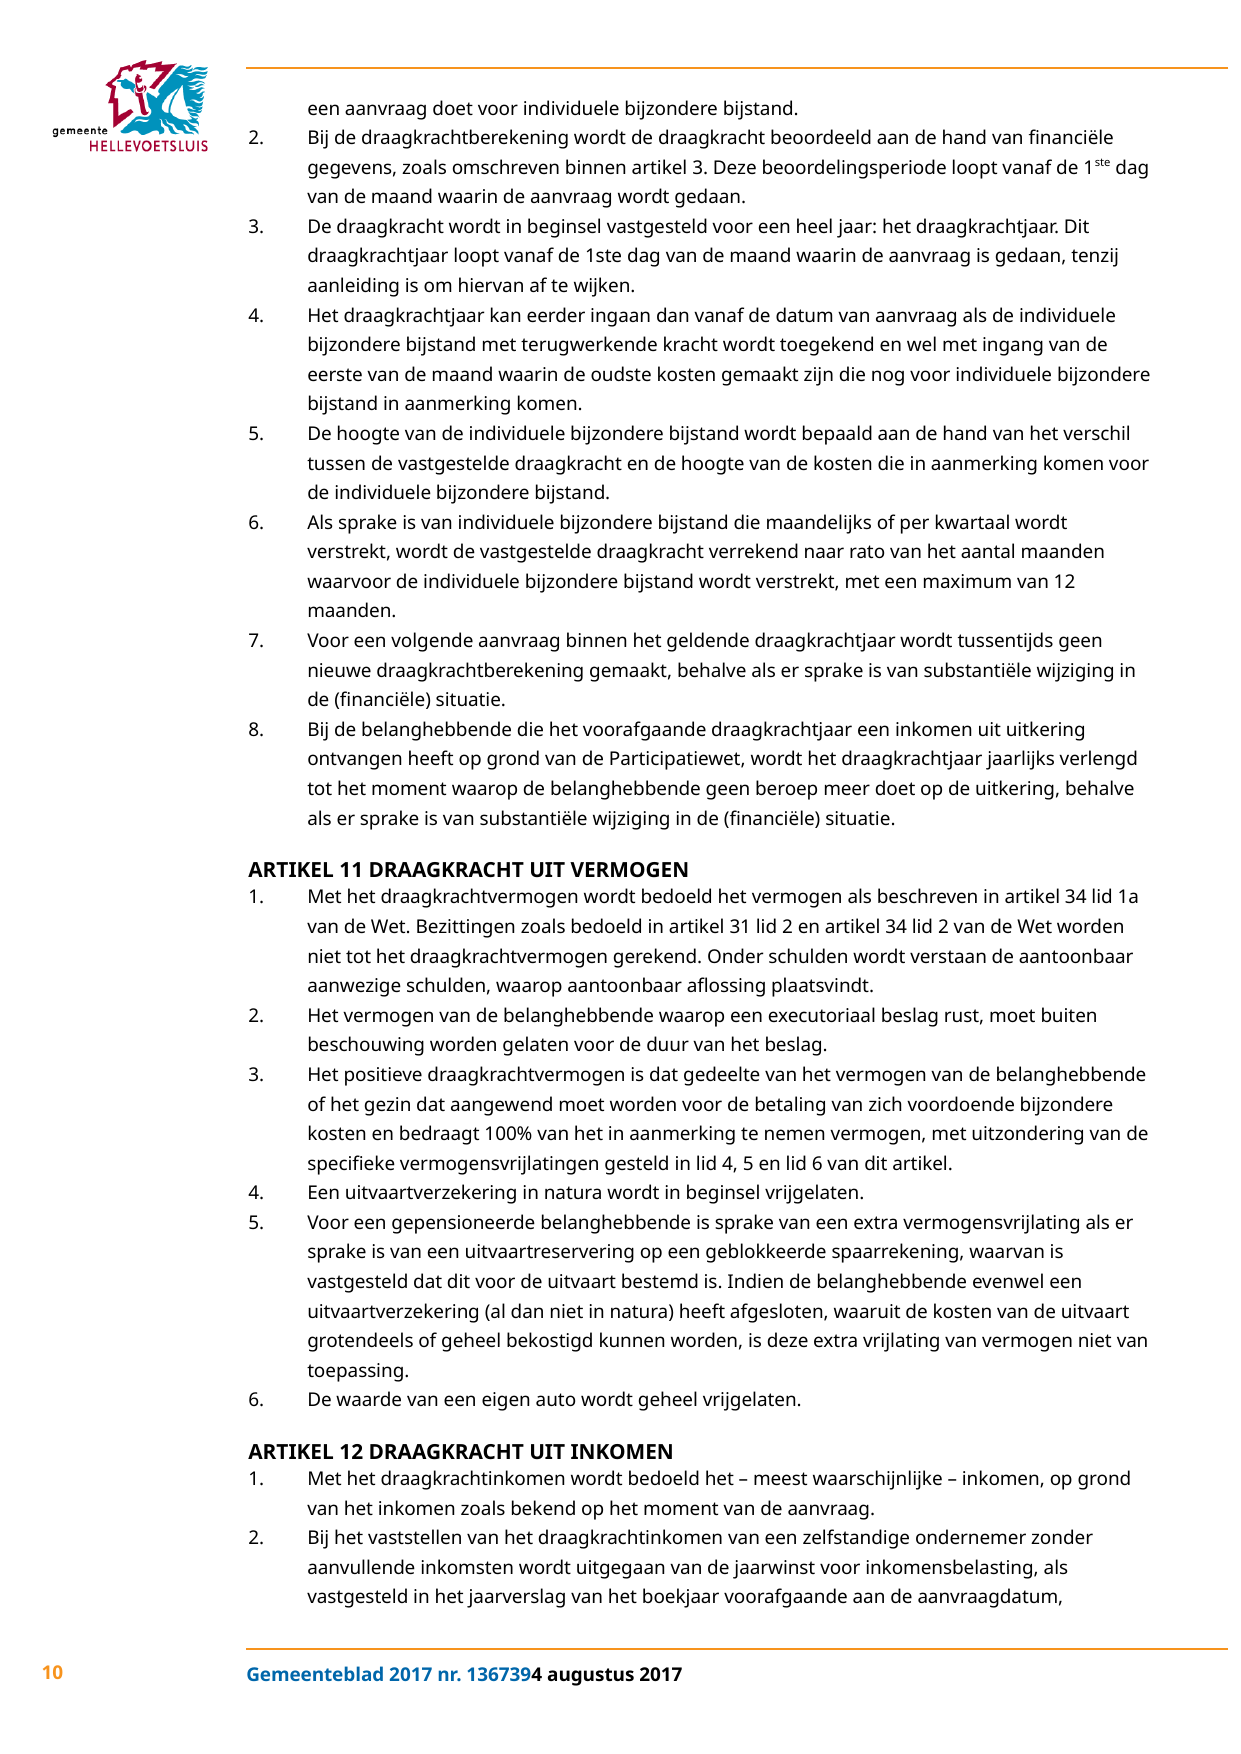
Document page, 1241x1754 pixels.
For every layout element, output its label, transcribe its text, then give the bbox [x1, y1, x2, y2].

list Een uitvaartverzekering in natura wordt in beginsel vrijgelaten. [248, 1179, 1152, 1205]
list Als sprake is van individuele bijzondere bijstand die maandelijks of per kwartaal wordt verstrekt, wordt de vastgestelde draagkracht verrekend naar rato van het aantal maanden waarvoor de individuele bijzondere bijstand wordt verstrekt, met een maximum van 12 maanden. [248, 509, 1152, 623]
list Bij de draagkrachtberekening wordt de draagkracht beoordeeld aan de hand van financiële gegevens, zoals omschreven binnen artikel 3. Deze beoordelingsperiode loopt vanaf de 1ste dag van de maand waarin de aanvraag wordt gedaan. [248, 124, 1152, 209]
text ARTIKEL 12 DRAAGKRACHT UIT INKOMEN [248, 1437, 1152, 1465]
list Voor een volgende aanvraag binnen het geldende draagkrachtjaar wordt tussentijds geen nieuwe draagkrachtberekening gemaakt, behalve als er sprake is van substantiële wijziging in de (financiële) situatie. [248, 627, 1152, 712]
list Voor een gepensioneerde belanghebbende is sprake van een extra vermogensvrijlating als er sprake is van een uitvaartreservering op een geblokkeerde spaarrekening, waarvan is vastgesteld dat dit voor de uitvaart bestemd is. Indien de belanghebbende evenwel een uitvaartverzekering (al dan niet in natura) heeft afgesloten, waaruit de kosten van de uitvaart grotendeels of geheel bekostigd kunnen worden, is deze extra vrijlating van vermogen niet van toepassing. [248, 1209, 1152, 1383]
list Het draagkrachtjaar kan eerder ingaan dan vanaf de datum van aanvraag als de individuele bijzondere bijstand met terugwerkende kracht wordt toegekend en wel met ingang van de eerste van de maand waarin de oudste kosten gemaakt zijn die nog voor individuele bijzondere bijstand in aanmerking komen. [248, 302, 1152, 416]
list Met het draagkrachtinkomen wordt bedoeld het – meest waarschijnlijke – inkomen, op grond van het inkomen zoals bekend op het moment van de aanvraag. [248, 1465, 1152, 1521]
list De hoogte van de individuele bijzondere bijstand wordt bepaald aan de hand van het verschil tussen de vastgestelde draagkracht en de hoogte van de kosten die in aanmerking komen voor de individuele bijzondere bijstand. [248, 420, 1152, 505]
list De draagkracht wordt in beginsel vastgesteld voor een heel jaar: het draagkrachtjaar. Dit draagkrachtjaar loopt vanaf de 1ste dag van de maand waarin de aanvraag is gedaan, tenzij aanleiding is om hiervan af te wijken. [248, 213, 1152, 298]
list Het positieve draagkrachtvermogen is dat gedeelte van het vermogen van de belanghebbende of het gezin dat aangewend moet worden voor de betaling van zich voordoende bijzondere kosten en bedraagt 100% van het in aanmerking te nemen vermogen, met uitzondering van de specifieke vermogensvrijlatingen gesteld in lid 4, 5 en lid 6 van dit artikel. [248, 1061, 1152, 1176]
picture [41, 47, 231, 172]
text ARTIKEL 11 DRAAGKRACHT UIT VERMOGEN [248, 855, 1152, 884]
list Met het draagkrachtvermogen wordt bedoeld het vermogen als beschreven in artikel 34 lid 1a van de Wet. Bezittingen zoals bedoeld in artikel 31 lid 2 en artikel 34 lid 2 van de Wet worden niet tot het draagkrachtvermogen gerekend. Onder schulden wordt verstaan de aantoonbaar aanwezige schulden, waarop aantoonbaar aflossing plaatsvindt. [248, 884, 1152, 998]
list Bij de belanghebbende die het voorafgaande draagkrachtjaar een inkomen uit uitkering ontvangen heeft op grond van de Participatiewet, wordt het draagkrachtjaar jaarlijks verlengd tot het moment waarop de belanghebbende geen beroep meer doet op de uitkering, behalve als er sprake is van substantiële wijziging in de (financiële) situatie. [248, 716, 1152, 831]
list De waarde van een eigen auto wordt geheel vrijgelaten. [248, 1387, 1152, 1412]
list Bij het vaststellen van het draagkrachtinkomen van een zelfstandige ondernemer zonder aanvullende inkomsten wordt uitgegaan van de jaarwinst voor inkomensbelasting, als vastgesteld in het jaarverslag van het boekjaar voorafgaande aan de aanvraagdatum, [248, 1524, 1152, 1609]
list een aanvraag doet voor individuele bijzondere bijstand. [248, 95, 1152, 121]
list Het vermogen van de belanghebbende waarop een executoriaal beslag rust, moet buiten beschouwing worden gelaten voor de duur van het beslag. [248, 1002, 1152, 1057]
